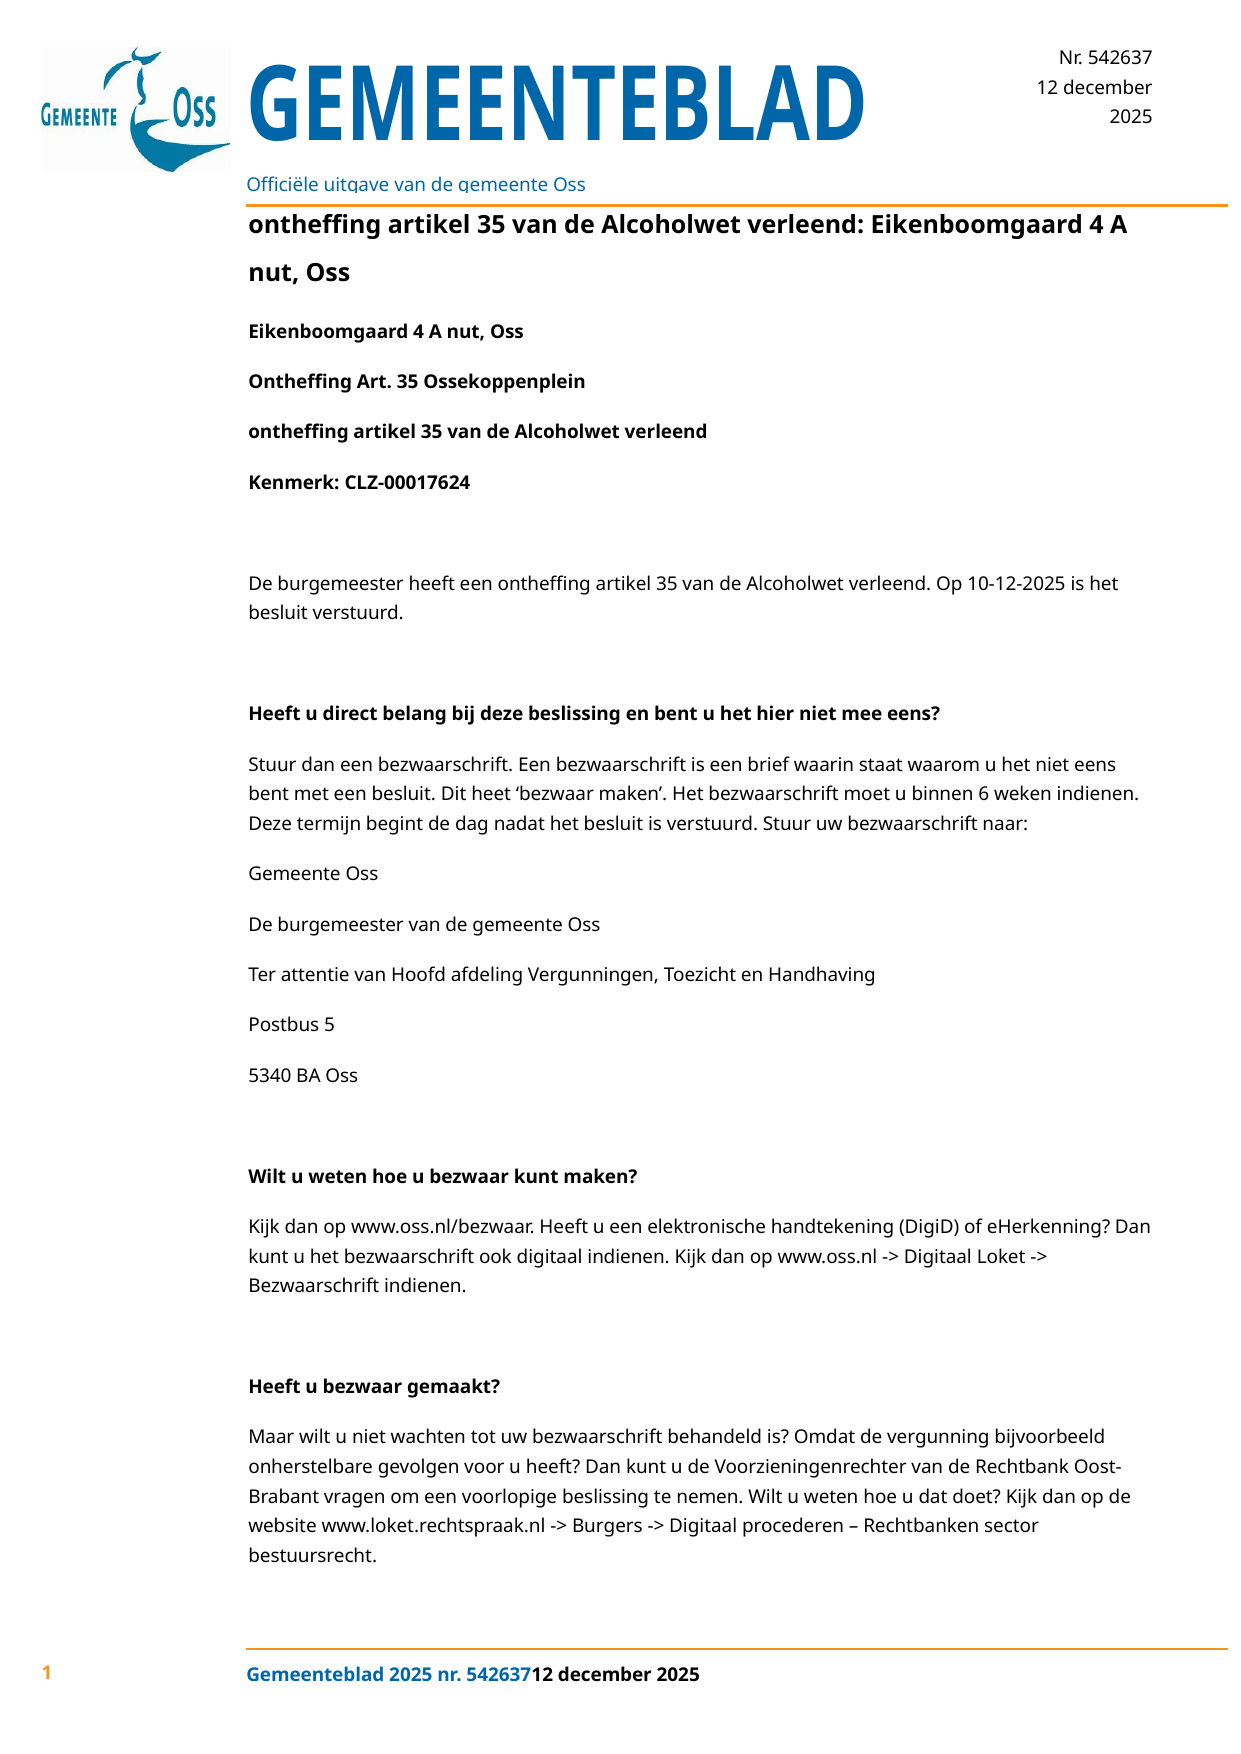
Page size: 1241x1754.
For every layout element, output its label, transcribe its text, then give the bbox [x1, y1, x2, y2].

text Gemeente Oss [248, 860, 1152, 886]
text ontheffing artikel 35 van de Alcoholwet verleend: Eikenboomgaard 4 A nut, Oss [248, 207, 1152, 288]
text Ter attentie van Hoofd afdeling Vergunningen, Toezicht en Handhaving [248, 961, 1152, 987]
text 5340 BA Oss [248, 1062, 1152, 1088]
text Kenmerk: CLZ-00017624 [248, 469, 1152, 495]
text Postbus 5 [248, 1012, 1152, 1037]
picture [41, 47, 231, 172]
text Maar wilt u niet wachten tot uw bezwaarschrift behandeld is? Omdat de vergunning bijvoorbeeld onherstelbare gevolgen voor u heeft? Dan kunt u de Voorzieningenrechter van de Rechtbank Oost-Brabant vragen om een voorlopige beslissing te nemen. Wilt u weten hoe u dat doet? Kijk dan op de website www.loket.rechtspraak.nl -> Burgers -> Digitaal procederen – Rechtbanken sector bestuursrecht. [248, 1424, 1152, 1568]
text Ontheffing Art. 35 Ossekoppenplein [248, 368, 1152, 394]
text Heeft u direct belang bij deze beslissing en bent u het hier niet mee eens? [248, 700, 1152, 726]
text Stuur dan een bezwaarschrift. Een bezwaarschrift is een brief waarin staat waarom u het niet eens bent met een besluit. Dit heet ‘bezwaar maken’. Het bezwaarschrift moet u binnen 6 weken indienen. Deze termijn begint de dag nadat het besluit is verstuurd. Stuur uw bezwaarschrift naar: [248, 751, 1152, 836]
text Wilt u weten hoe u bezwaar kunt maken? [248, 1163, 1152, 1189]
text Eikenboomgaard 4 A nut, Oss [248, 318, 1152, 344]
text De burgemeester heeft een ontheffing artikel 35 van de Alcoholwet verleend. Op 10-12-2025 is het besluit verstuurd. [248, 570, 1152, 625]
text Heeft u bezwaar gemaakt? [248, 1373, 1152, 1399]
text Kijk dan op www.oss.nl/bezwaar. Heeft u een elektronische handtekening (DigiD) of eHerkenning? Dan kunt u het bezwaarschrift ook digitaal indienen. Kijk dan op www.oss.nl -> Digitaal Loket -> Bezwaarschrift indienen. [248, 1213, 1152, 1298]
text De burgemeester van de gemeente Oss [248, 911, 1152, 937]
text ontheffing artikel 35 van de Alcoholwet verleend [248, 419, 1152, 444]
